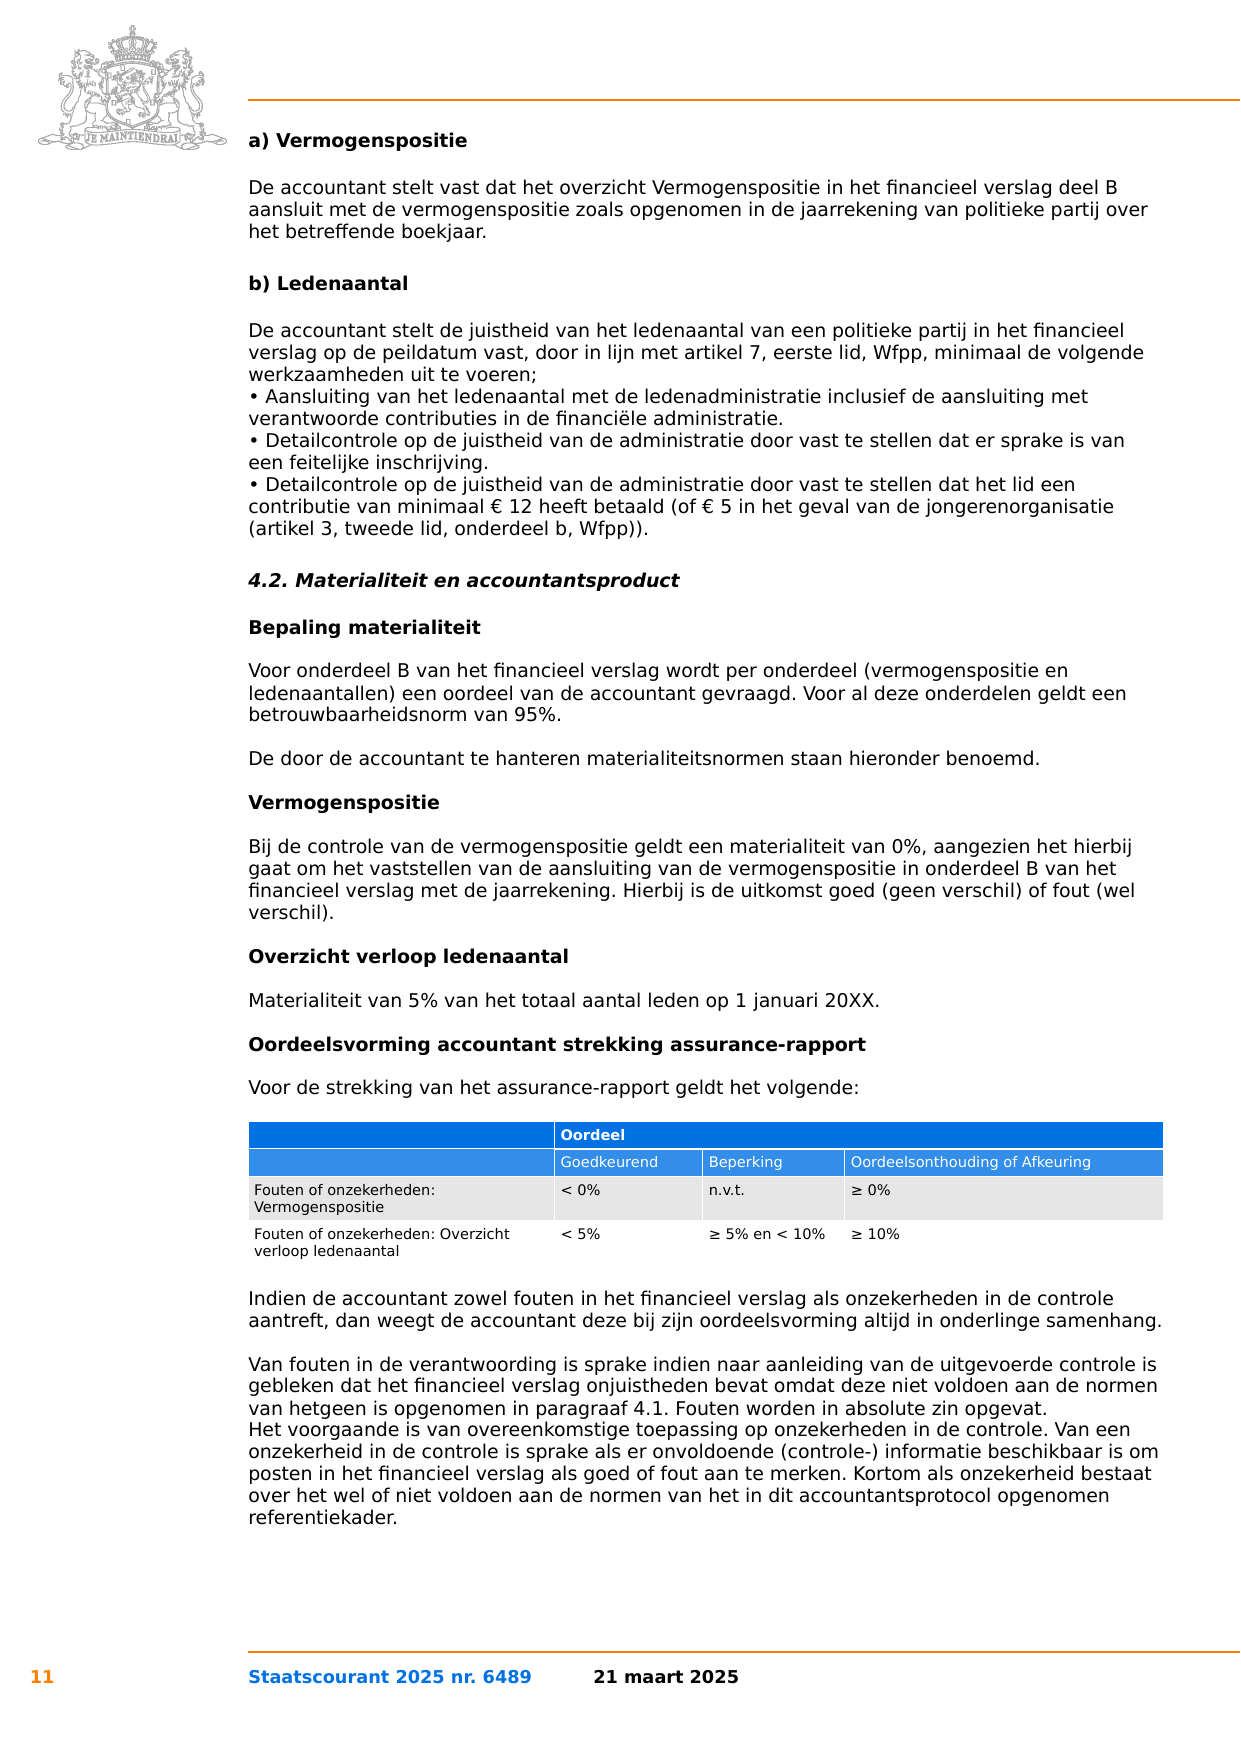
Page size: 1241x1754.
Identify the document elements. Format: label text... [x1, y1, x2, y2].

text • Aansluiting van het ledenaantal met de ledenadministratie inclusief de aansluiting met verantwoorde contributies in de financiële administratie. [248, 386, 1163, 430]
table_cell Oordeelsonthouding of Afkeuring [845, 1150, 1163, 1176]
table_cell < 5% [555, 1221, 702, 1265]
table_cell n.v.t. [703, 1177, 844, 1220]
text Voor onderdeel B van het financieel verslag wordt per onderdeel (vermogenspositie en ledenaantallen) een oordeel van de accountant gevraagd. Voor al deze onderdelen geldt een betrouwbaarheidsnorm van 95%. [248, 660, 1163, 726]
text • Detailcontrole op de juistheid van de administratie door vast te stellen dat er sprake is van een feitelijke inschrijving. [248, 430, 1163, 474]
table_cell Fouten of onzekerheden: Vermogenspositie [249, 1177, 554, 1220]
table_cell ≥ 0% [845, 1177, 1163, 1220]
subtitle Oordeelsvorming accountant strekking assurance-rapport [248, 1033, 1163, 1055]
table_header [249, 1122, 554, 1149]
text • Detailcontrole op de juistheid van de administratie door vast te stellen dat het lid een contributie van minimaal € 12 heeft betaald (of € 5 in het geval van de jongerenorganisatie (artikel 3, tweede lid, onderdeel b, Wfpp)). [248, 474, 1163, 539]
subtitle Bepaling materialiteit [248, 617, 1163, 638]
table_cell Fouten of onzekerheden: Overzicht verloop ledenaantal [249, 1221, 554, 1265]
text Materialiteit van 5% van het totaal aantal leden op 1 januari 20XX. [248, 989, 1163, 1012]
text Van fouten in de verantwoording is sprake indien naar aanleiding van de uitgevoerde controle is gebleken dat het financieel verslag onjuistheden bevat omdat deze niet voldoen aan de normen van hetgeen is opgenomen in paragraaf 4.1. Fouten worden in absolute zin opgevat. [248, 1353, 1163, 1419]
text Bij de controle van de vermogenspositie geldt een materialiteit van 0%, aangezien het hierbij gaat om het vaststellen van de aansluiting van de vermogenspositie in onderdeel B van het financieel verslag met de jaarrekening. Hierbij is de uitkomst goed (geen verschil) of fout (wel verschil). [248, 836, 1163, 924]
subtitle Vermogenspositie [248, 792, 1163, 814]
table_cell Beperking [703, 1150, 844, 1176]
subtitle b) Ledenaantal [248, 273, 1163, 295]
subtitle 4.2. Materialiteit en accountantsproduct [248, 569, 1163, 592]
text De accountant stelt de juistheid van het ledenaantal van een politieke partij in het financieel verslag op de peildatum vast, door in lijn met artikel 7, eerste lid, Wfpp, minimaal de volgende werkzaamheden uit te voeren; [248, 320, 1163, 386]
table_cell ≥ 10% [845, 1221, 1163, 1265]
table_cell ≥ 5% en < 10% [703, 1221, 844, 1265]
text Het voorgaande is van overeenkomstige toepassing op onzekerheden in de controle. Van een onzekerheid in de controle is sprake als er onvoldoende (controle-) informatie beschikbaar is om posten in het financieel verslag als goed of fout aan te merken. Kortom als onzekerheid bestaat over het wel of niet voldoen aan de normen van het in dit accountantsprotocol opgenomen referentiekader. [248, 1419, 1163, 1529]
text Indien de accountant zowel fouten in het financieel verslag als onzekerheden in de controle aantreft, dan weegt de accountant deze bij zijn oordeelsvorming altijd in onderlinge samenhang. [248, 1288, 1163, 1332]
subtitle Overzicht verloop ledenaantal [248, 946, 1163, 968]
text De accountant stelt vast dat het overzicht Vermogenspositie in het financieel verslag deel B aansluit met de vermogenspositie zoals opgenomen in de jaarrekening van politieke partij over het betreffende boekjaar. [248, 177, 1163, 243]
picture [38, 25, 227, 150]
subtitle a) Vermogenspositie [248, 130, 1163, 152]
table_cell < 0% [555, 1177, 702, 1220]
table_header Oordeel [555, 1122, 1163, 1148]
table_cell Goedkeurend [555, 1150, 702, 1176]
text Voor de strekking van het assurance-rapport geldt het volgende: [248, 1077, 1163, 1099]
text De door de accountant te hanteren materialiteitsnormen staan hieronder benoemd. [248, 748, 1163, 770]
